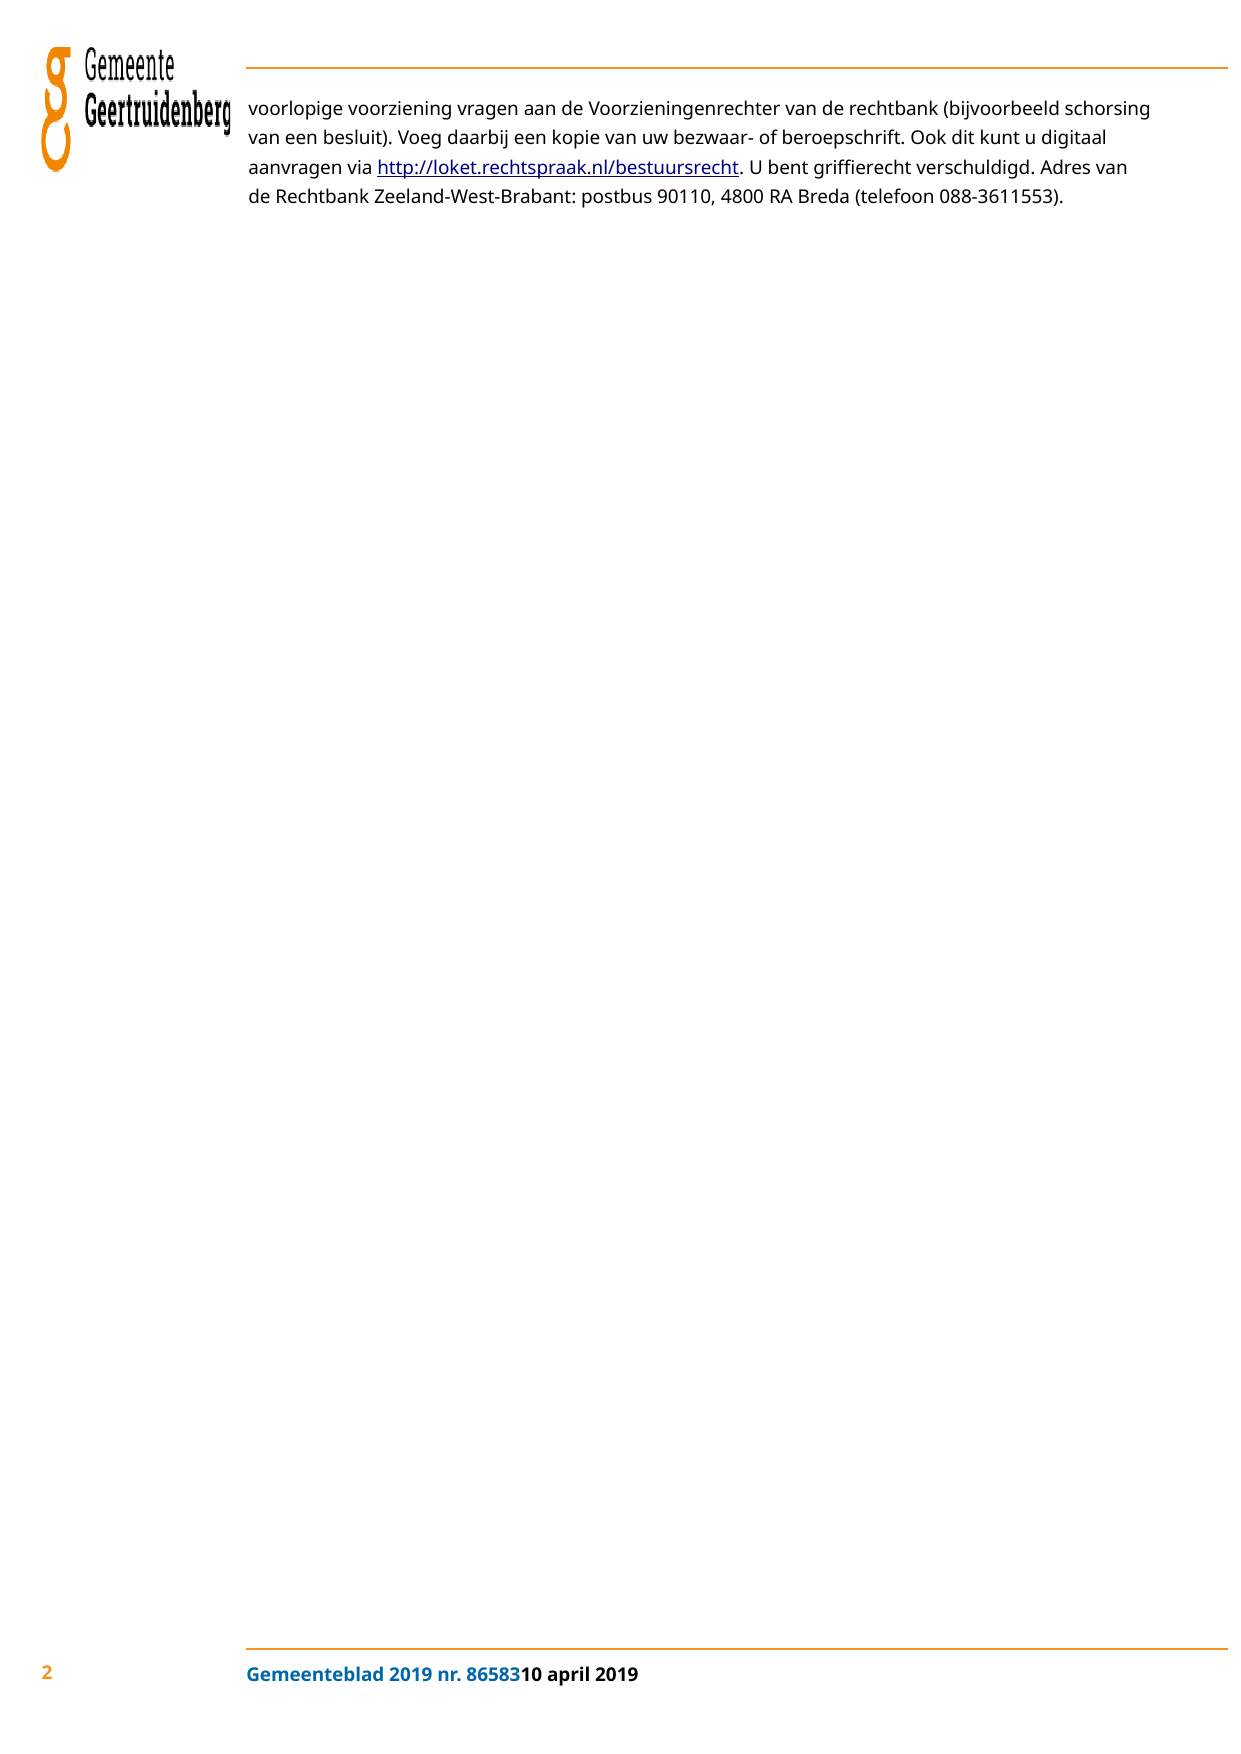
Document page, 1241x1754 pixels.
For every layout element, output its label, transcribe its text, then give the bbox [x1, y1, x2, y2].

picture [41, 47, 231, 172]
text voorlopige voorziening vragen aan de Voorzieningenrechter van de rechtbank (bijvoorbeeld schorsing van een besluit). Voeg daarbij een kopie van uw bezwaar- of beroepschrift. Ook dit kunt u digitaal aanvragen via http://loket.rechtspraak.nl/bestuursrecht. U bent griffierecht verschuldigd. Adres van de Rechtbank Zeeland-West-Brabant: postbus 90110, 4800 RA Breda (telefoon 088-3611553). [248, 95, 1152, 209]
